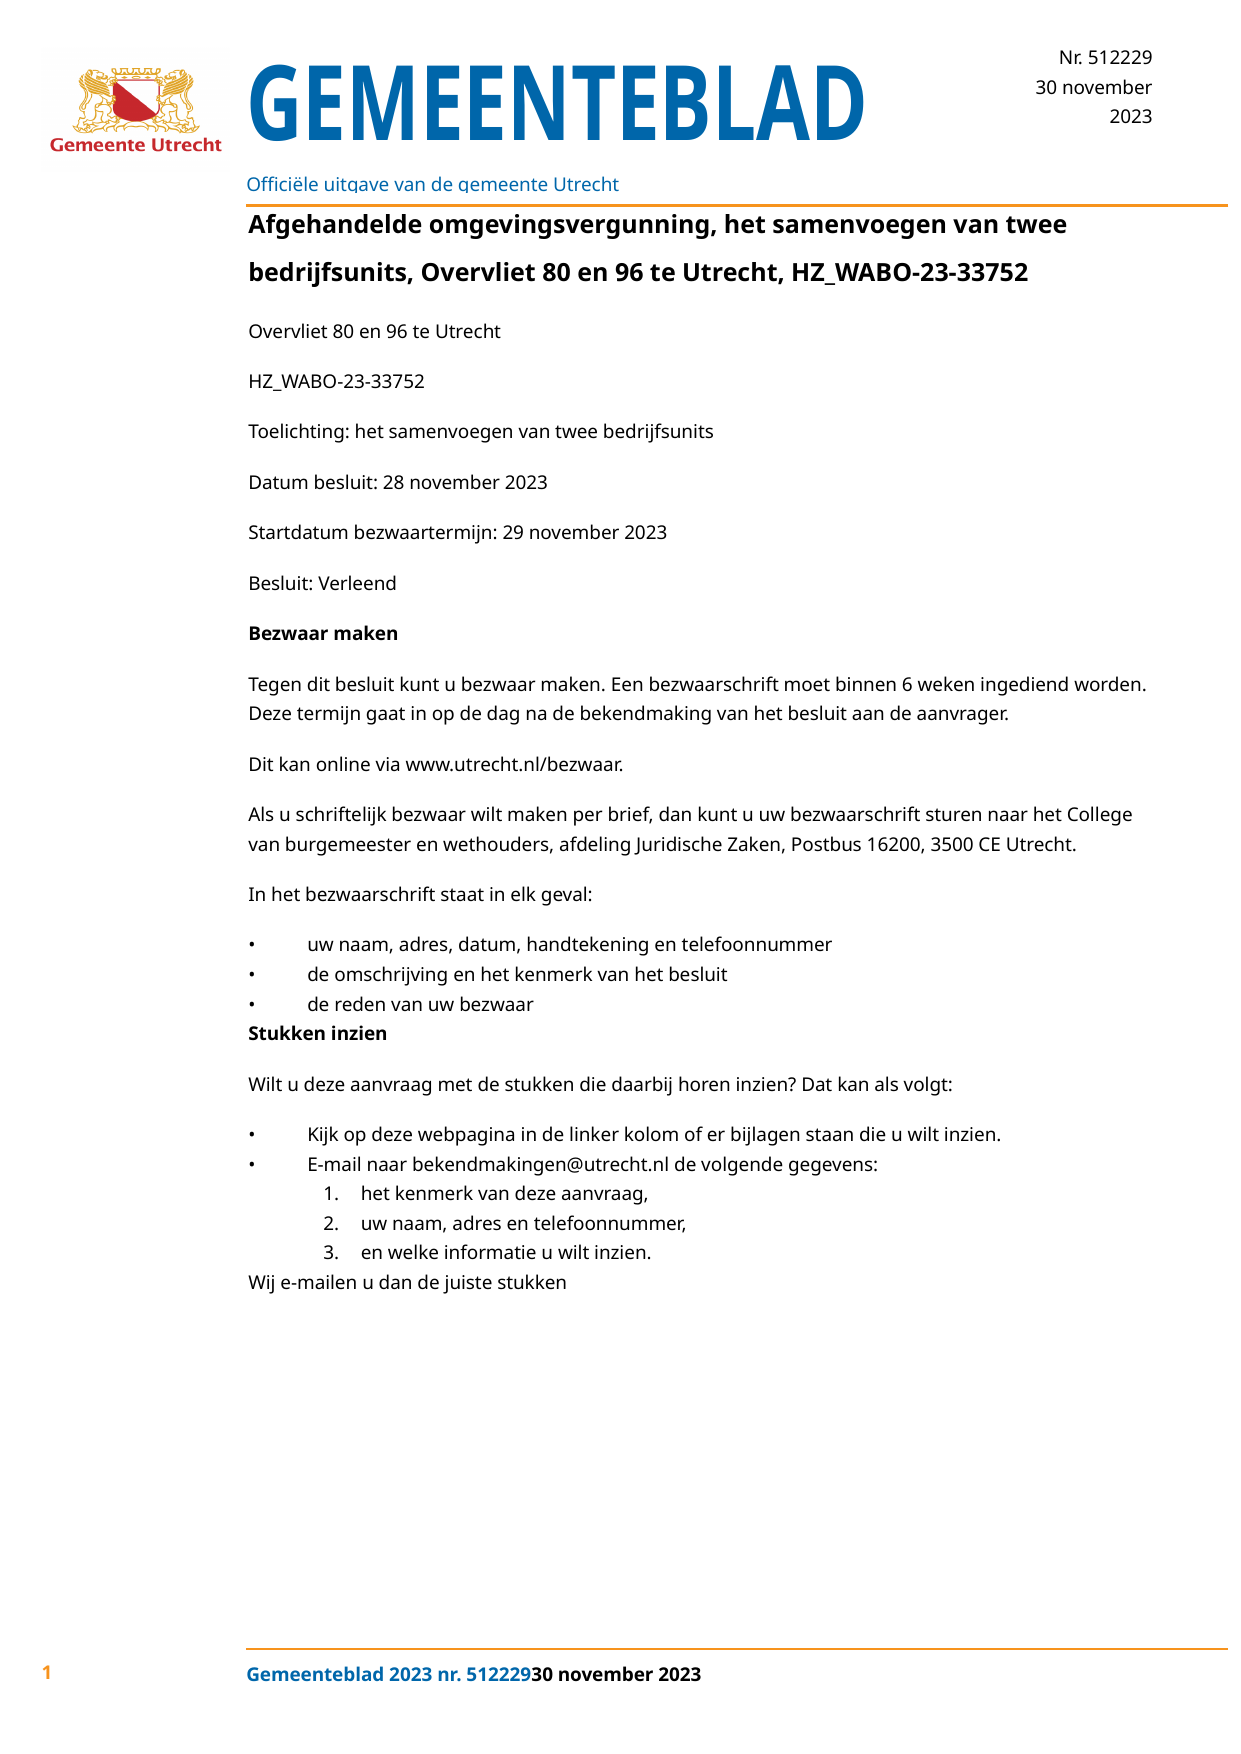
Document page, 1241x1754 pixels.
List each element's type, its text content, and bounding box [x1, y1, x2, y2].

text Wij e-mailen u dan de juiste stukken [248, 1269, 1152, 1295]
text Bezwaar maken [248, 620, 1152, 646]
text HZ_WABO-23-33752 [248, 368, 1152, 394]
text Tegen dit besluit kunt u bezwaar maken. Een bezwaarschrift moet binnen 6 weken ingediend worden. Deze termijn gaat in op de dag na de bekendmaking van het besluit aan de aanvrager. [248, 671, 1152, 726]
list E-mail naar bekendmakingen@utrecht.nl de volgende gegevens: [248, 1151, 1152, 1177]
text Stukken inzien [248, 1020, 1152, 1046]
list uw naam, adres, datum, handtekening en telefoonnummer [248, 932, 1152, 957]
text In het bezwaarschrift staat in elk geval: [248, 881, 1152, 907]
text Overvliet 80 en 96 te Utrecht [248, 318, 1152, 344]
text Startdatum bezwaartermijn: 29 november 2023 [248, 519, 1152, 545]
list de omschrijving en het kenmerk van het besluit [248, 961, 1152, 987]
text Besluit: Verleend [248, 570, 1152, 596]
list uw naam, adres en telefoonnummer, [323, 1210, 1152, 1236]
picture [41, 47, 231, 172]
list Kijk op deze webpagina in de linker kolom of er bijlagen staan die u wilt inzien. [248, 1121, 1152, 1147]
list het kenmerk van deze aanvraag, [323, 1180, 1152, 1206]
text Dit kan online via www.utrecht.nl/bezwaar. [248, 751, 1152, 777]
text Afgehandelde omgevingsvergunning, het samenvoegen van twee bedrijfsunits, Overvliet 80 en 96 te Utrecht, HZ_WABO-23-33752 [248, 207, 1152, 288]
list de reden van uw bezwaar [248, 991, 1152, 1017]
text Toelichting: het samenvoegen van twee bedrijfsunits [248, 419, 1152, 444]
text Wilt u deze aanvraag met de stukken die daarbij horen inzien? Dat kan als volgt: [248, 1071, 1152, 1097]
list en welke informatie u wilt inzien. [323, 1239, 1152, 1265]
text Als u schriftelijk bezwaar wilt maken per brief, dan kunt u uw bezwaarschrift sturen naar het College van burgemeester en wethouders, afdeling Juridische Zaken, Postbus 16200, 3500 CE Utrecht. [248, 801, 1152, 857]
text Datum besluit: 28 november 2023 [248, 469, 1152, 495]
